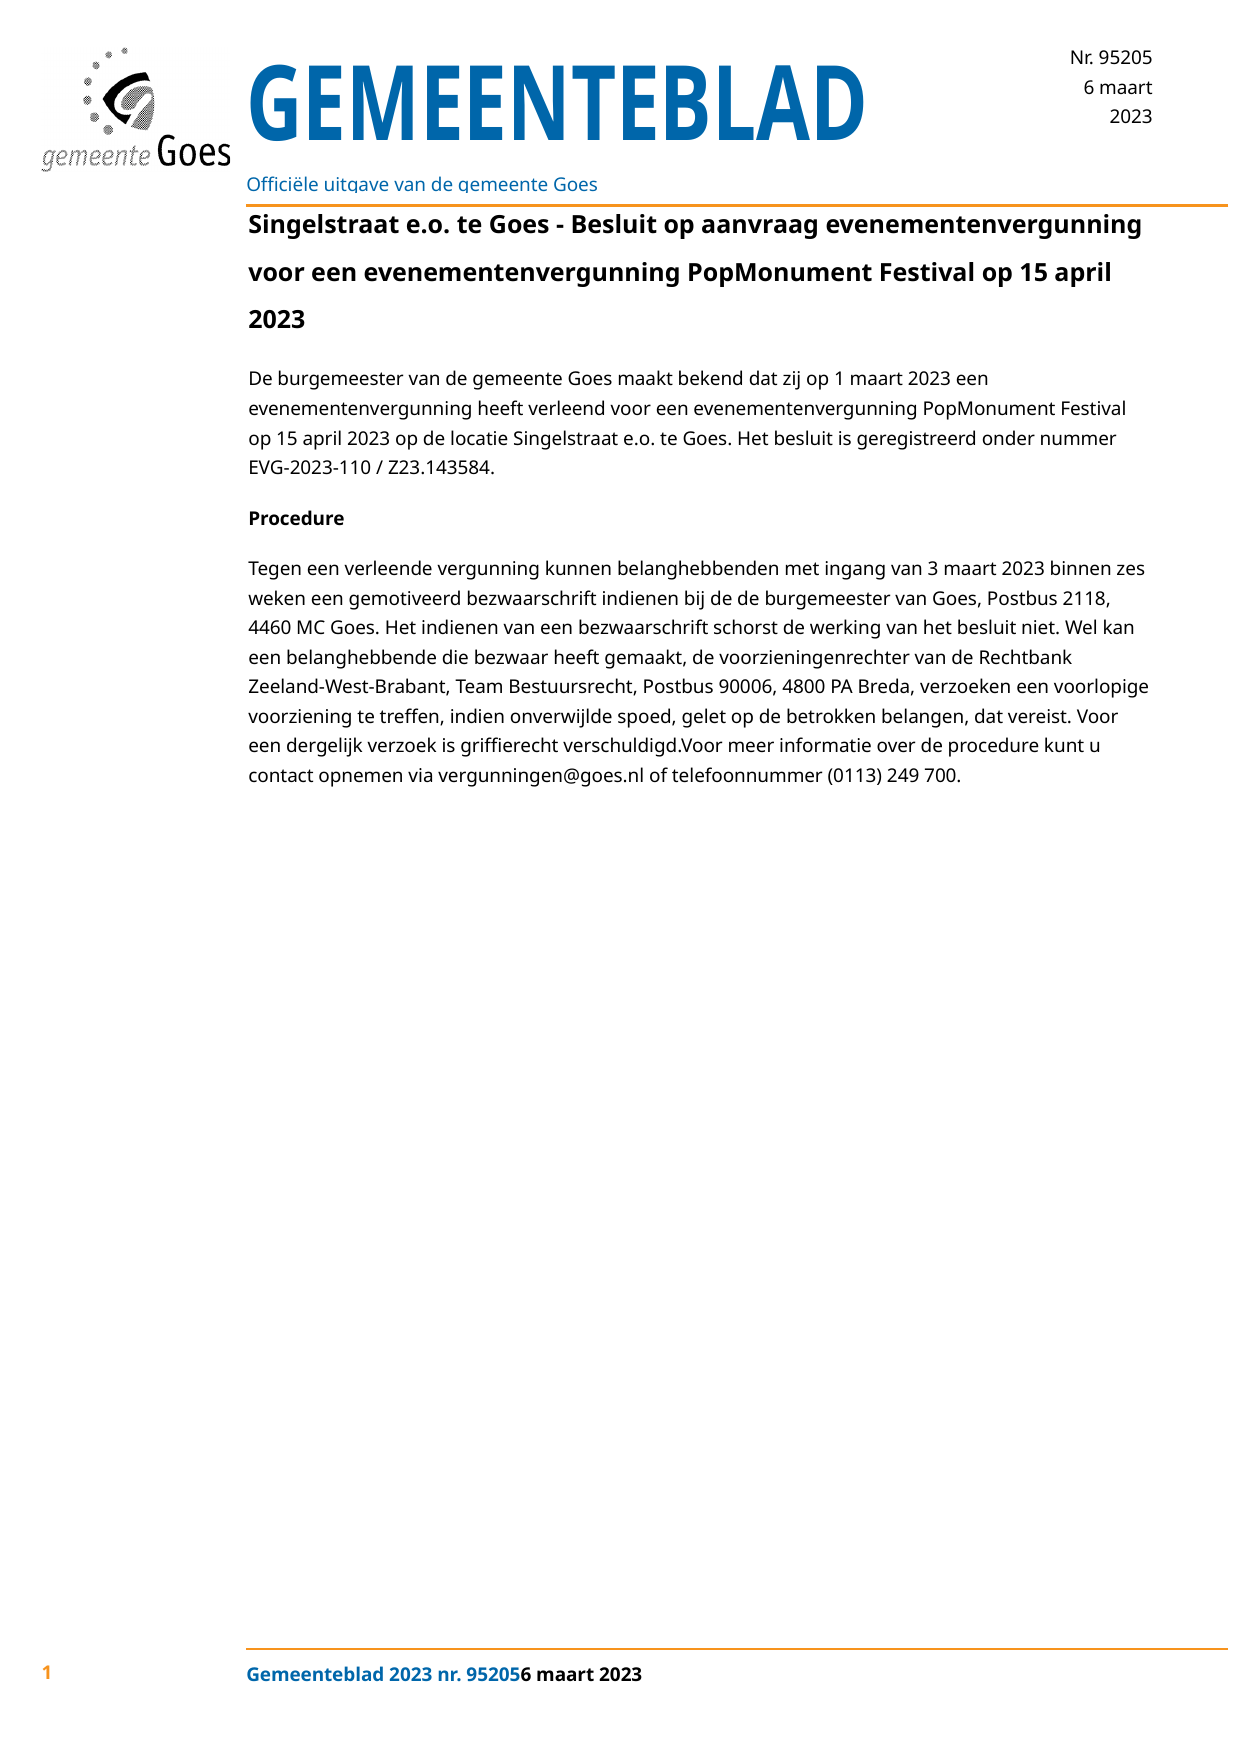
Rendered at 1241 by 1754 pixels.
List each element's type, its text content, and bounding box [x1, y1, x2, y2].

picture [41, 47, 231, 172]
text Tegen een verleende vergunning kunnen belanghebbenden met ingang van 3 maart 2023 binnen zes weken een gemotiveerd bezwaarschrift indienen bij de de burgemeester van Goes, Postbus 2118, 4460 MC Goes. Het indienen van een bezwaarschrift schorst de werking van het besluit niet. Wel kan een belanghebbende die bezwaar heeft gemaakt, de voorzieningenrechter van de Rechtbank Zeeland-West-Brabant, Team Bestuursrecht, Postbus 90006, 4800 PA Breda, verzoeken een voorlopige voorziening te treffen, indien onverwijlde spoed, gelet op de betrokken belangen, dat vereist. Voor een dergelijk verzoek is griffierecht verschuldigd.Voor meer informatie over de procedure kunt u contact opnemen via vergunningen@goes.nl of telefoonnummer (0113) 249 700. [248, 555, 1152, 788]
text Procedure [248, 505, 1152, 530]
text Singelstraat e.o. te Goes - Besluit op aanvraag evenementenvergunning voor een evenementenvergunning PopMonument Festival op 15 april 2023 [248, 207, 1152, 336]
text De burgemeester van de gemeente Goes maakt bekend dat zij op 1 maart 2023 een evenementenvergunning heeft verleend voor een evenementenvergunning PopMonument Festival op 15 april 2023 op de locatie Singelstraat e.o. te Goes. Het besluit is geregistreerd onder nummer EVG-2023-110 / Z23.143584. [248, 366, 1152, 480]
